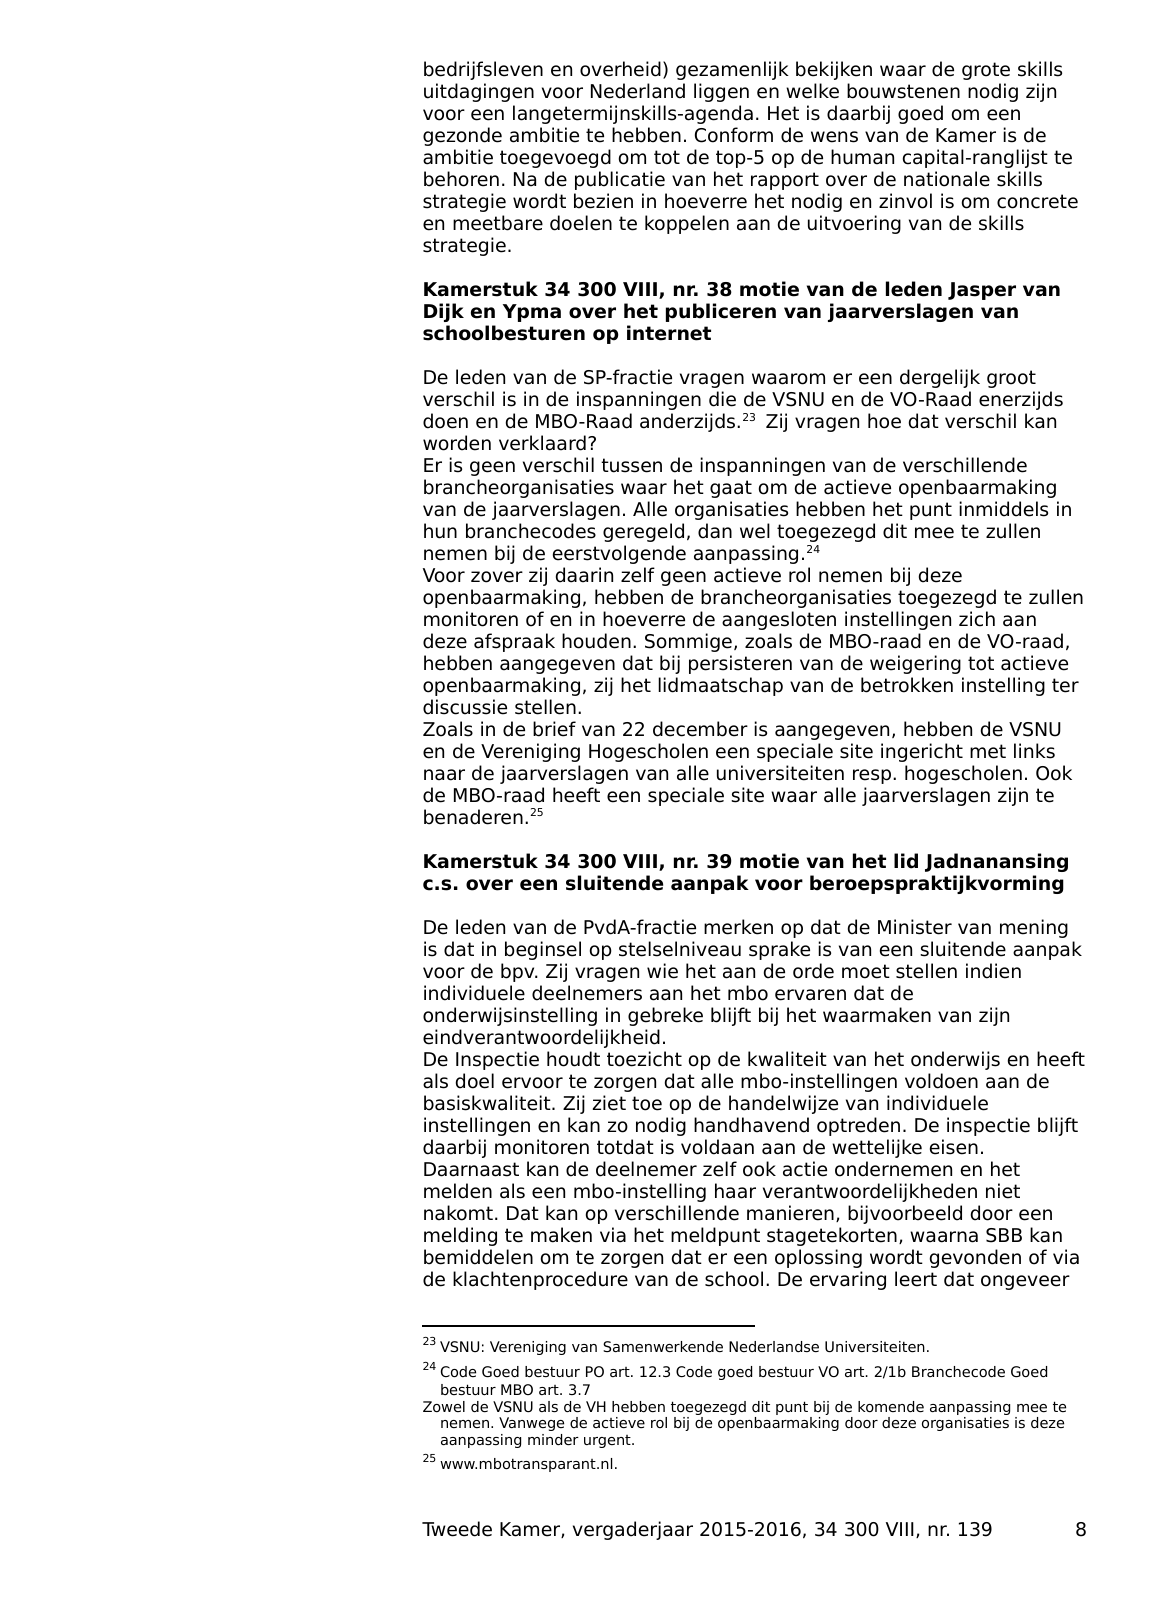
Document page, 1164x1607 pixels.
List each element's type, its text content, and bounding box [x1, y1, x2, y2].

text Zoals in de brief van 22 december is aangegeven, hebben de VSNU en de Vereniging Hogescholen een speciale site ingericht met links naar de jaarverslagen van alle universiteiten resp. hogescholen. Ook de MBO-raad heeft een speciale site waar alle jaarverslagen zijn te benaderen. [422, 719, 1087, 829]
text www.mbotransparant.nl. [422, 1452, 1087, 1474]
subtitle Kamerstuk 34 300 VIII, nr. 39 motie van het lid Jadnanansing c.s. over een sluitende aanpak voor beroepspraktijkvorming [422, 851, 1087, 895]
text Er is geen verschil tussen de inspanningen van de verschillende brancheorganisaties waar het gaat om de actieve openbaarmaking van de jaarverslagen. Alle organisaties hebben het punt inmiddels in hun branchecodes geregeld, dan wel toegezegd dit mee te zullen nemen bij de eerstvolgende aanpassing. [422, 455, 1087, 565]
text Code Goed bestuur PO art. 12.3 Code goed bestuur VO art. 2/1b Branchecode Goed bestuur MBO art. 3.7 [422, 1360, 1087, 1399]
text De leden van de PvdA-fractie merken op dat de Minister van mening is dat in beginsel op stelselniveau sprake is van een sluitende aanpak voor de bpv. Zij vragen wie het aan de orde moet stellen indien individuele deelnemers aan het mbo ervaren dat de onderwijsinstelling in gebreke blijft bij het waarmaken van zijn eindverantwoordelijkheid. [422, 917, 1087, 1049]
text bedrijfsleven en overheid) gezamenlijk bekijken waar de grote skills uitdagingen voor Nederland liggen en welke bouwstenen nodig zijn voor een langetermijnskills-agenda. Het is daarbij goed om een gezonde ambitie te hebben. Conform de wens van de Kamer is de ambitie toegevoegd om tot de top-5 op de human capital-ranglijst te behoren. Na de publicatie van het rapport over de nationale skills strategie wordt bezien in hoeverre het nodig en zinvol is om concrete en meetbare doelen te koppelen aan de uitvoering van de skills strategie. [422, 59, 1087, 257]
text VSNU: Vereniging van Samenwerkende Nederlandse Universiteiten. [422, 1335, 1087, 1357]
text Voor zover zij daarin zelf geen actieve rol nemen bij deze openbaarmaking, hebben de brancheorganisaties toegezegd te zullen monitoren of en in hoeverre de aangesloten instellingen zich aan deze afspraak houden. Sommige, zoals de MBO-raad en de VO-raad, hebben aangegeven dat bij persisteren van de weigering tot actieve openbaarmaking, zij het lidmaatschap van de betrokken instelling ter discussie stellen. [422, 565, 1087, 719]
text Zowel de VSNU als de VH hebben toegezegd dit punt bij de komende aanpassing mee te nemen. Vanwege de actieve rol bij de openbaarmaking door deze organisaties is deze aanpassing minder urgent. [422, 1399, 1087, 1449]
text De Inspectie houdt toezicht op de kwaliteit van het onderwijs en heeft als doel ervoor te zorgen dat alle mbo-instellingen voldoen aan de basiskwaliteit. Zij ziet toe op de handelwijze van individuele instellingen en kan zo nodig handhavend optreden. De inspectie blijft daarbij monitoren totdat is voldaan aan de wettelijke eisen. Daarnaast kan de deelnemer zelf ook actie ondernemen en het melden als een mbo-instelling haar verantwoordelijkheden niet nakomt. Dat kan op verschillende manieren, bijvoorbeeld door een melding te maken via het meldpunt stagetekorten, waarna SBB kan bemiddelen om te zorgen dat er een oplossing wordt gevonden of via de klachtenprocedure van de school. De ervaring leert dat ongeveer [422, 1049, 1087, 1291]
text De leden van de SP-fractie vragen waarom er een dergelijk groot verschil is in de inspanningen die de VSNU en de VO-Raad enerzijds doen en de MBO-Raad anderzijds. Zij vragen hoe dat verschil kan worden verklaard? [422, 367, 1087, 455]
subtitle Kamerstuk 34 300 VIII, nr. 38 motie van de leden Jasper van Dijk en Ypma over het publiceren van jaarverslagen van schoolbesturen op internet [422, 279, 1087, 345]
